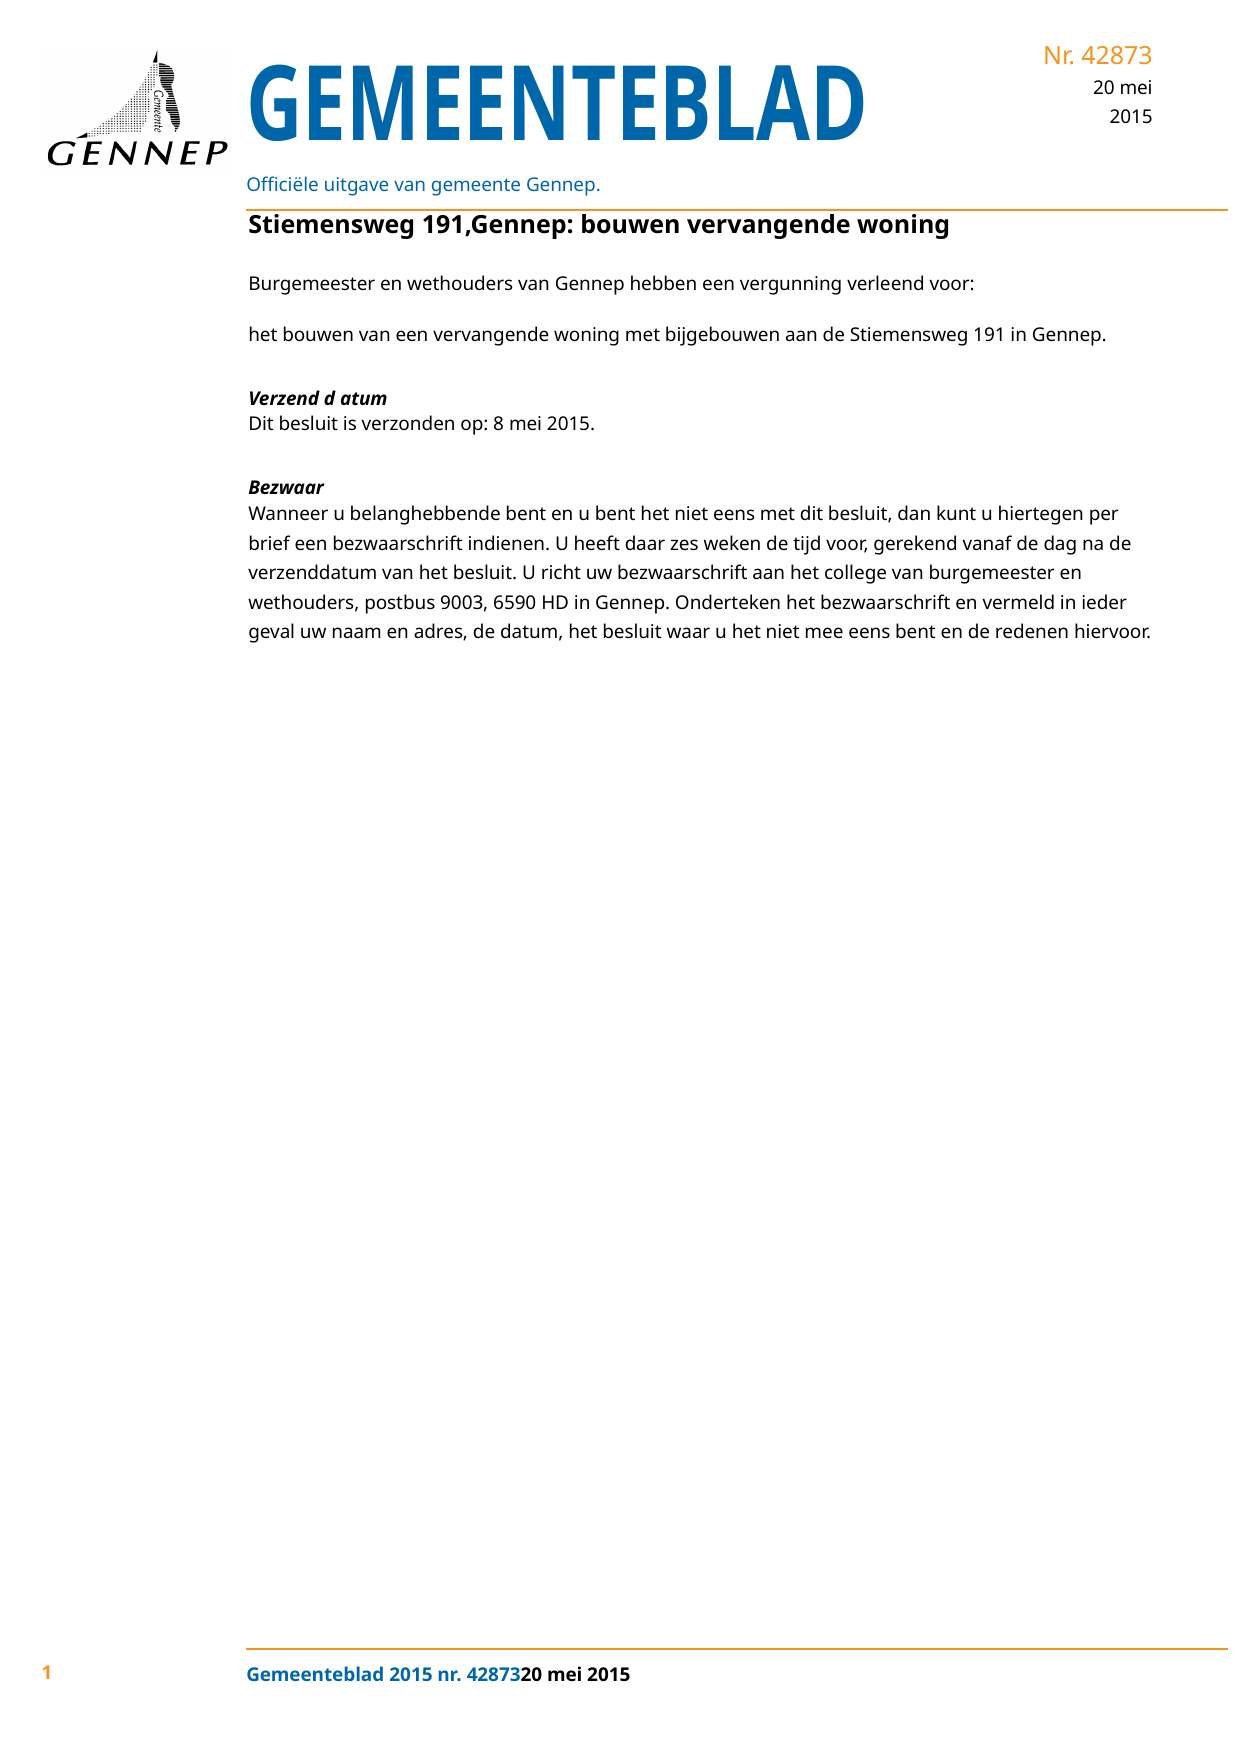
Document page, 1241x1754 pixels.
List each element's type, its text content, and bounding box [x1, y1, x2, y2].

text Bezwaar [248, 474, 1152, 500]
picture [41, 47, 231, 172]
text Dit besluit is verzonden op: 8 mei 2015. [248, 410, 1152, 436]
text Burgemeester en wethouders van Gennep hebben een vergunning verleend voor: [248, 270, 1152, 296]
text het bouwen van een vervangende woning met bijgebouwen aan de Stiemensweg 191 in Gennep. [248, 321, 1152, 346]
text Stiemensweg 191,Gennep: bouwen vervangende woning [248, 211, 1152, 241]
text Verzend d atum [248, 385, 1152, 410]
text Wanneer u belanghebbende bent en u bent het niet eens met dit besluit, dan kunt u hiertegen per brief een bezwaarschrift indienen. U heeft daar zes weken de tijd voor, gerekend vanaf de dag na de verzenddatum van het besluit. U richt uw bezwaarschrift aan het college van burgemeester en wethouders, postbus 9003, 6590 HD in Gennep. Onderteken het bezwaarschrift en vermeld in ieder geval uw naam en adres, de datum, het besluit waar u het niet mee eens bent en de redenen hiervoor. [248, 500, 1152, 644]
